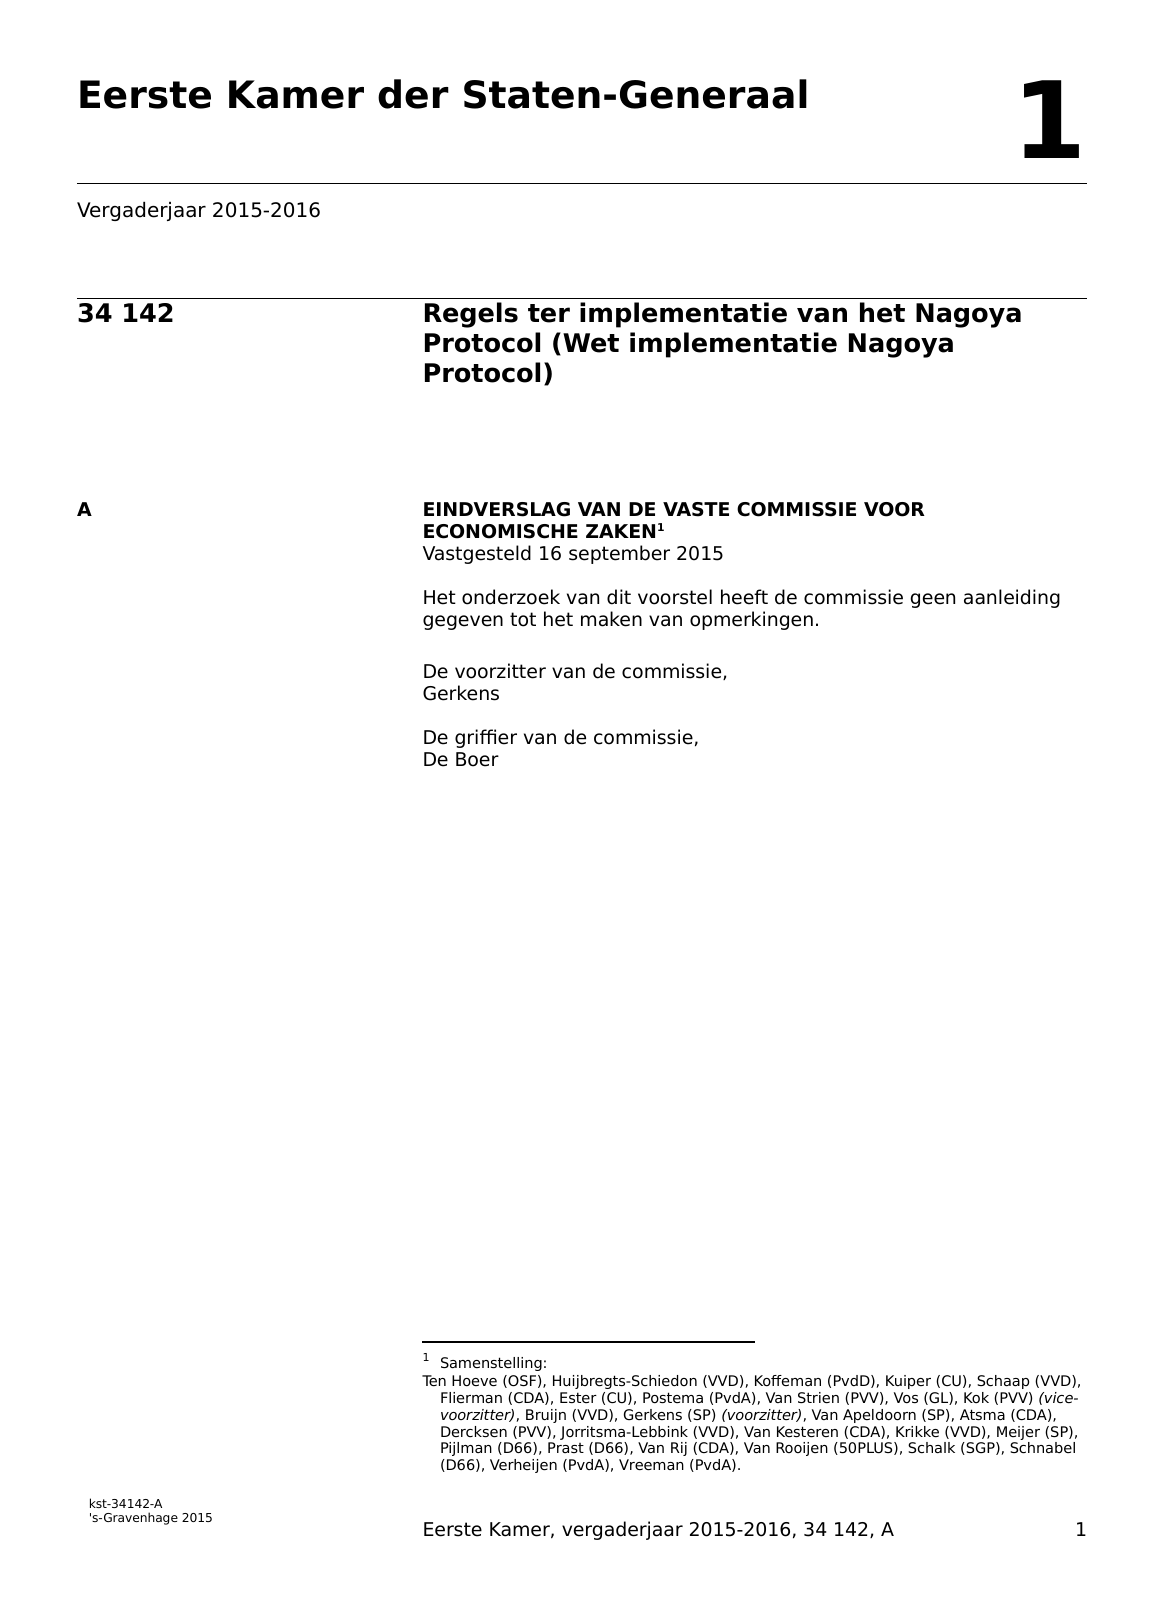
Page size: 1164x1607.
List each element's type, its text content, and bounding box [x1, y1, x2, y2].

text Vastgesteld 16 september 2015 [422, 543, 1087, 565]
text De voorzitter van de commissie, Gerkens [422, 661, 1087, 705]
text 's-Gravenhage 2015 [88, 1511, 323, 1525]
table_header Eerste Kamer der Staten-Generaal [77, 59, 886, 183]
subtitle A EINDVERSLAG VAN DE VASTE COMMISSIE VOOR ECONOMISCHE ZAKEN [77, 499, 1087, 543]
table_cell Vergaderjaar 2015-2016 [77, 184, 1087, 298]
text Ten Hoeve (OSF), Huijbregts-Schiedon (VVD), Koffeman (PvdD), Kuiper (CU), Schaap (VVD), Flierman (CDA), Ester (CU), Postema (PvdA), Van Strien (PVV), Vos (GL), Kok (PVV) (vice-voorzitter), Bruijn (VVD), Gerkens (SP) (voorzitter), Van Apeldoorn (SP), Atsma (CDA), Dercksen (PVV), Jorritsma-Lebbink (VVD), Van Kesteren (CDA), Krikke (VVD), Meijer (SP), Pijlman (D66), Prast (D66), Van Rij (CDA), Van Rooijen (50PLUS), Schalk (SGP), Schnabel (D66), Verheijen (PvdA), Vreeman (PvdA). [422, 1373, 1087, 1474]
text De griffier van de commissie, De Boer [422, 727, 1087, 771]
table_header 1 [886, 59, 1087, 183]
text kst-34142-A [88, 1497, 323, 1511]
text Het onderzoek van dit voorstel heeft de commissie geen aanleiding gegeven tot het maken van opmerkingen. [422, 587, 1087, 631]
text Samenstelling: [422, 1351, 1087, 1373]
subtitle 34 142 Regels ter implementatie van het Nagoya Protocol (Wet implementatie Nagoya Protocol) [77, 299, 1087, 388]
